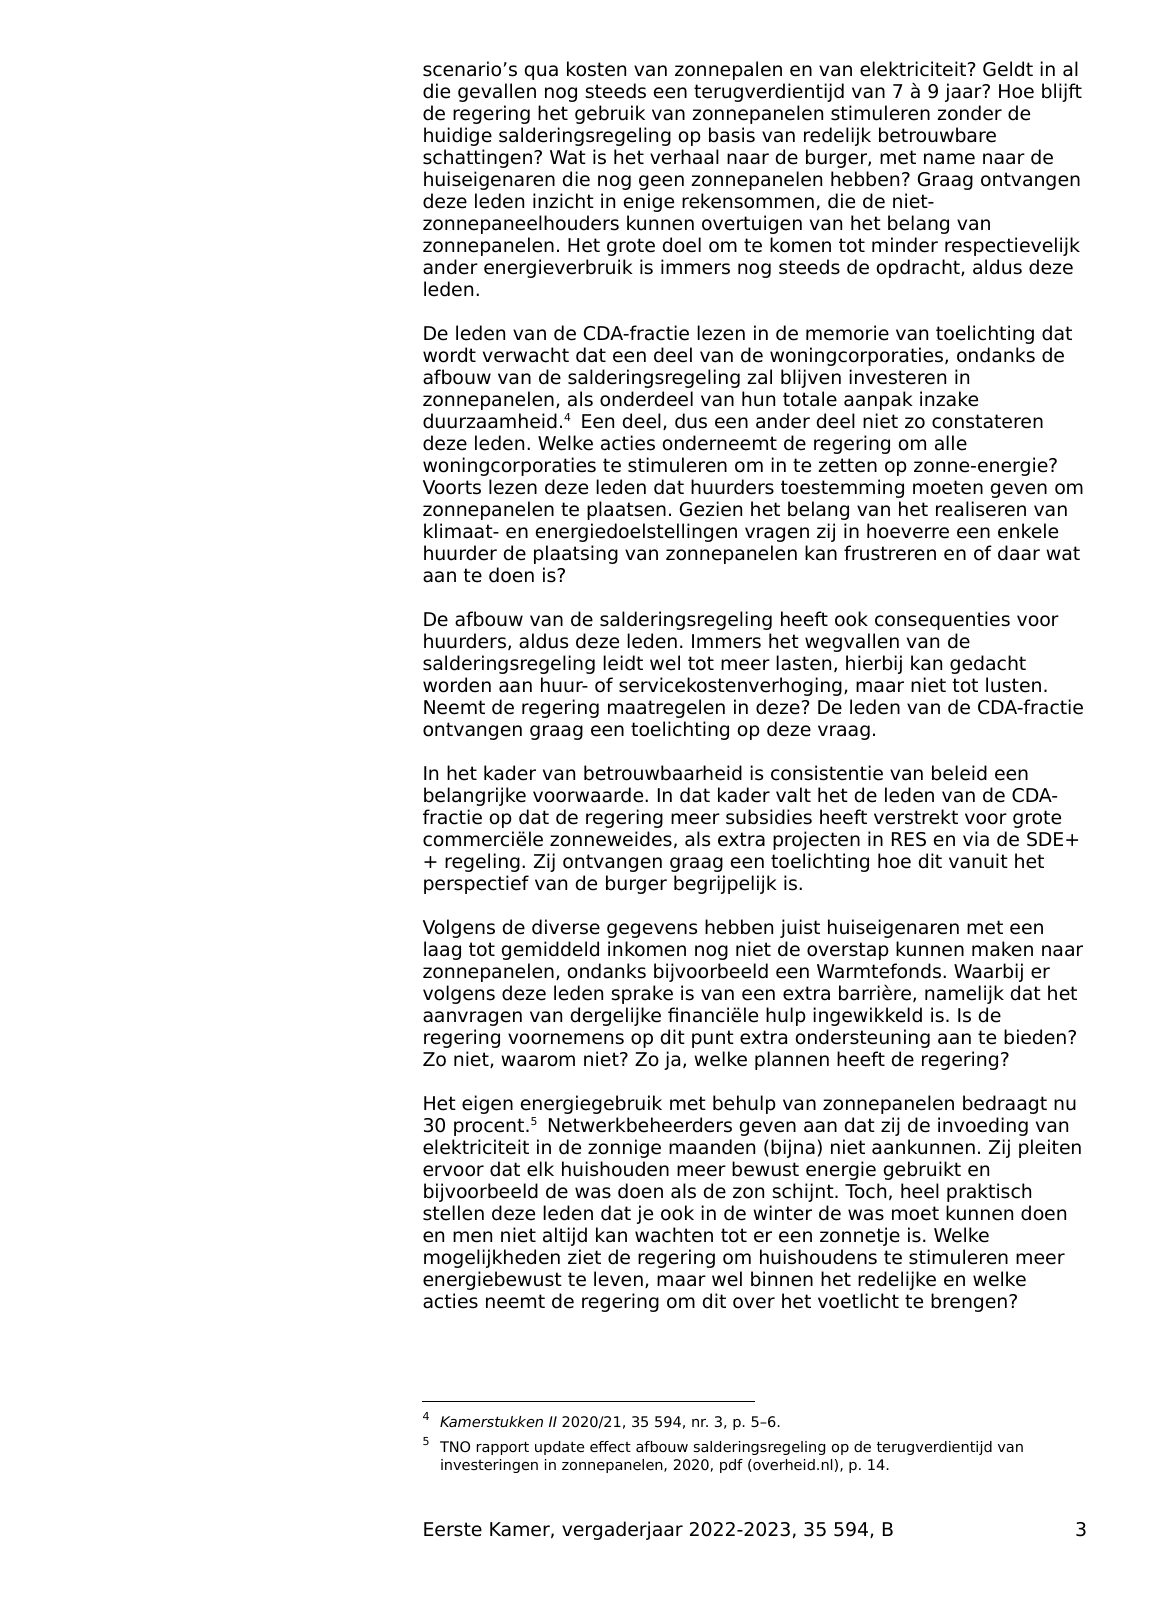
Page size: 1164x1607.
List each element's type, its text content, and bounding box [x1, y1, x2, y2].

text De afbouw van de salderingsregeling heeft ook consequenties voor huurders, aldus deze leden. Immers het wegvallen van de salderingsregeling leidt wel tot meer lasten, hierbij kan gedacht worden aan huur- of servicekostenverhoging, maar niet tot lusten. Neemt de regering maatregelen in deze? De leden van de CDA-fractie ontvangen graag een toelichting op deze vraag. [422, 609, 1087, 741]
text Kamerstukken II 2020/21, 35 594, nr. 3, p. 5–6. [422, 1410, 1087, 1432]
text scenario’s qua kosten van zonnepalen en van elektriciteit? Geldt in al die gevallen nog steeds een terugverdientijd van 7 à 9 jaar? Hoe blijft de regering het gebruik van zonnepanelen stimuleren zonder de huidige salderingsregeling op basis van redelijk betrouwbare schattingen? Wat is het verhaal naar de burger, met name naar de huiseigenaren die nog geen zonnepanelen hebben? Graag ontvangen deze leden inzicht in enige rekensommen, die de niet-zonnepaneelhouders kunnen overtuigen van het belang van zonnepanelen. Het grote doel om te komen tot minder respectievelijk ander energieverbruik is immers nog steeds de opdracht, aldus deze leden. [422, 59, 1087, 301]
text De leden van de CDA-fractie lezen in de memorie van toelichting dat wordt verwacht dat een deel van de woningcorporaties, ondanks de afbouw van de salderingsregeling zal blijven investeren in zonnepanelen, als onderdeel van hun totale aanpak inzake duurzaamheid. Een deel, dus een ander deel niet zo constateren deze leden. Welke acties onderneemt de regering om alle woningcorporaties te stimuleren om in te zetten op zonne-energie? Voorts lezen deze leden dat huurders toestemming moeten geven om zonnepanelen te plaatsen. Gezien het belang van het realiseren van klimaat- en energiedoelstellingen vragen zij in hoeverre een enkele huurder de plaatsing van zonnepanelen kan frustreren en of daar wat aan te doen is? [422, 323, 1087, 587]
text Volgens de diverse gegevens hebben juist huiseigenaren met een laag tot gemiddeld inkomen nog niet de overstap kunnen maken naar zonnepanelen, ondanks bijvoorbeeld een Warmtefonds. Waarbij er volgens deze leden sprake is van een extra barrière, namelijk dat het aanvragen van dergelijke financiële hulp ingewikkeld is. Is de regering voornemens op dit punt extra ondersteuning aan te bieden? Zo niet, waarom niet? Zo ja, welke plannen heeft de regering? [422, 917, 1087, 1071]
text In het kader van betrouwbaarheid is consistentie van beleid een belangrijke voorwaarde. In dat kader valt het de leden van de CDA-fractie op dat de regering meer subsidies heeft verstrekt voor grote commerciële zonneweides, als extra projecten in RES en via de SDE++ regeling. Zij ontvangen graag een toelichting hoe dit vanuit het perspectief van de burger begrijpelijk is. [422, 763, 1087, 895]
text Het eigen energiegebruik met behulp van zonnepanelen bedraagt nu 30 procent. Netwerkbeheerders geven aan dat zij de invoeding van elektriciteit in de zonnige maanden (bijna) niet aankunnen. Zij pleiten ervoor dat elk huishouden meer bewust energie gebruikt en bijvoorbeeld de was doen als de zon schijnt. Toch, heel praktisch stellen deze leden dat je ook in de winter de was moet kunnen doen en men niet altijd kan wachten tot er een zonnetje is. Welke mogelijkheden ziet de regering om huishoudens te stimuleren meer energiebewust te leven, maar wel binnen het redelijke en welke acties neemt de regering om dit over het voetlicht te brengen? [422, 1093, 1087, 1313]
text TNO rapport update effect afbouw salderingsregeling op de terugverdientijd van investeringen in zonnepanelen, 2020, pdf (overheid.nl), p. 14. [422, 1435, 1087, 1474]
